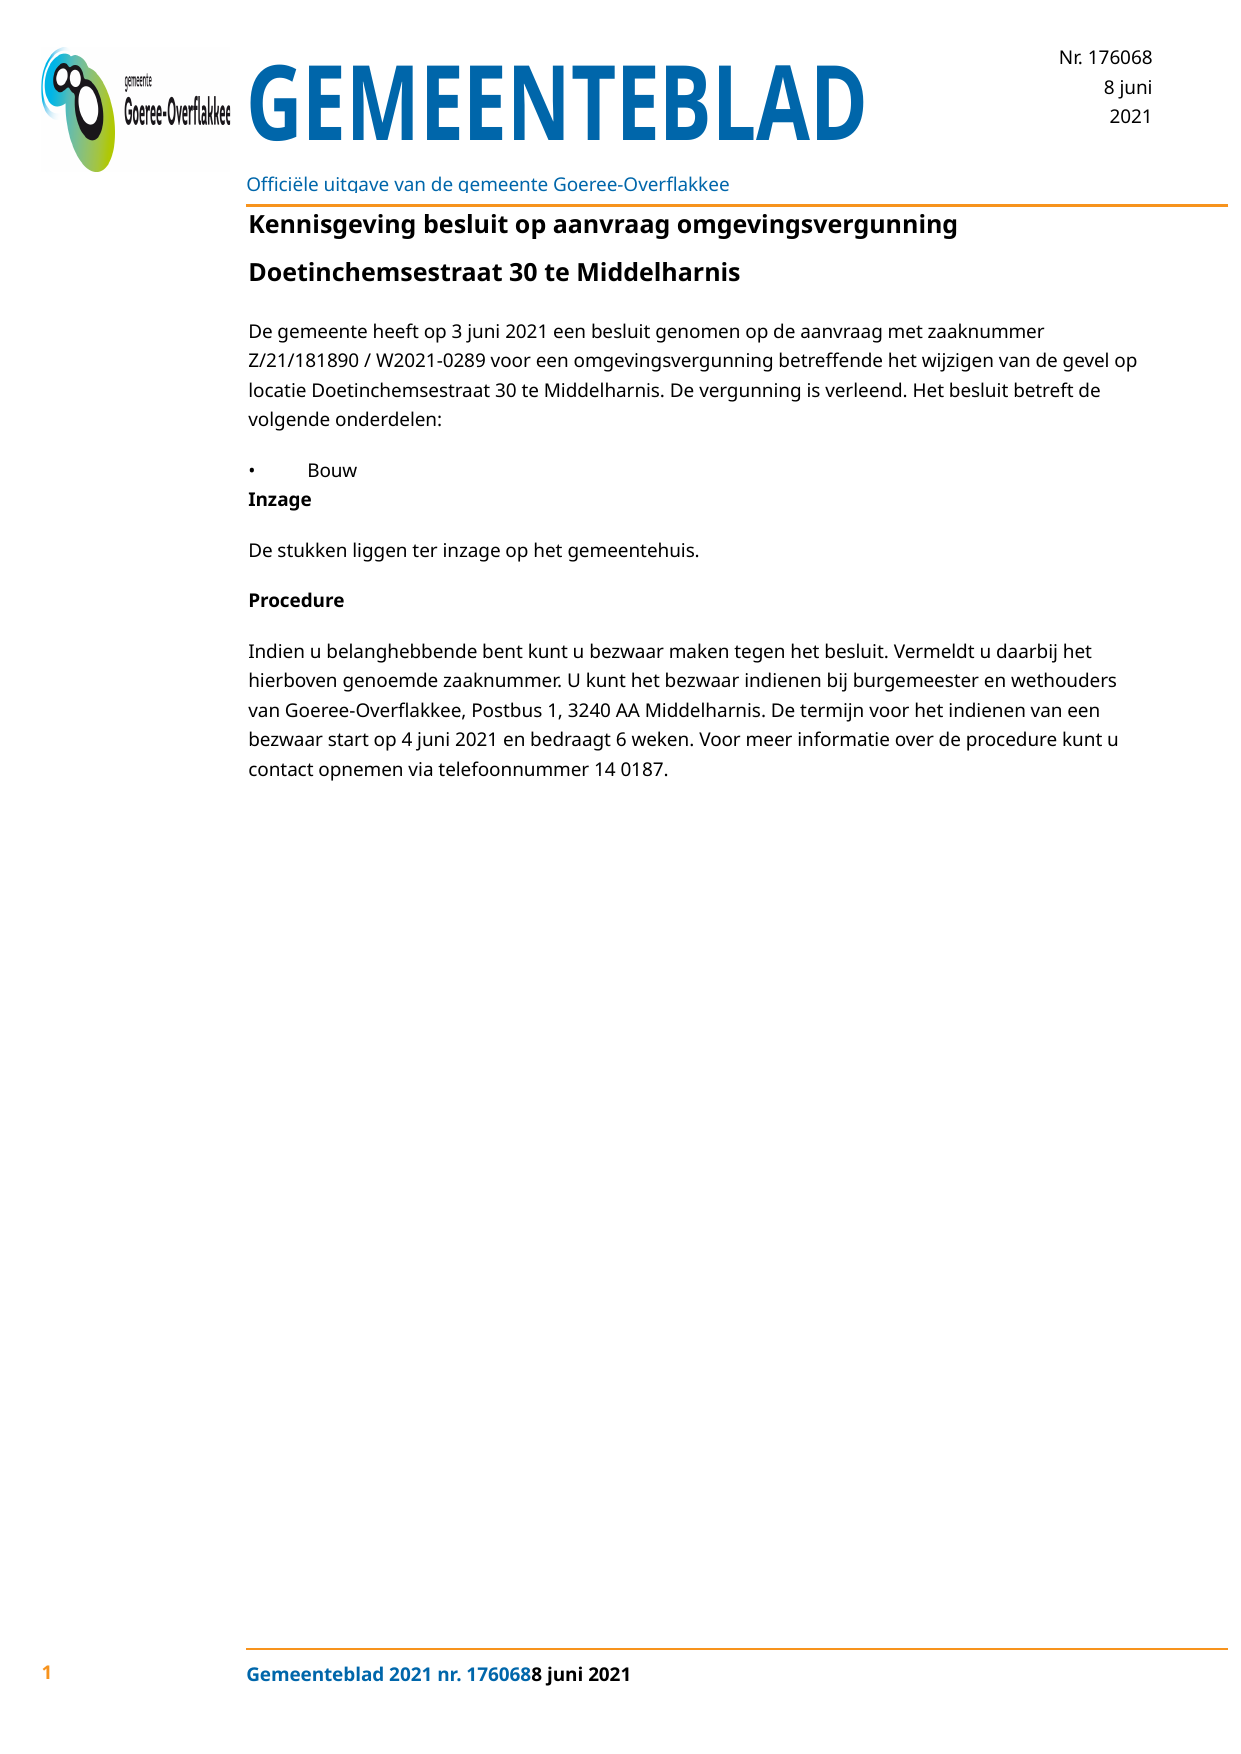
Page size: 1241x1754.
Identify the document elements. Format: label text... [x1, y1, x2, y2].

text Inzage [248, 487, 1152, 512]
text De stukken liggen ter inzage op het gemeentehuis. [248, 537, 1152, 563]
picture [41, 47, 231, 172]
text Kennisgeving besluit op aanvraag omgevingsvergunning Doetinchemsestraat 30 te Middelharnis [248, 207, 1152, 288]
list Bouw [248, 457, 1152, 483]
text Procedure [248, 587, 1152, 613]
text De gemeente heeft op 3 juni 2021 een besluit genomen op de aanvraag met zaaknummer Z/21/181890 / W2021-0289 voor een omgevingsvergunning betreffende het wijzigen van de gevel op locatie Doetinchemsestraat 30 te Middelharnis. De vergunning is verleend. Het besluit betreft de volgende onderdelen: [248, 318, 1152, 432]
text Indien u belanghebbende bent kunt u bezwaar maken tegen het besluit. Vermeldt u daarbij het hierboven genoemde zaaknummer. U kunt het bezwaar indienen bij burgemeester en wethouders van Goeree-Overflakkee, Postbus 1, 3240 AA Middelharnis. De termijn voor het indienen van een bezwaar start op 4 juni 2021 en bedraagt 6 weken. Voor meer informatie over de procedure kunt u contact opnemen via telefoonnummer 14 0187. [248, 638, 1152, 782]
